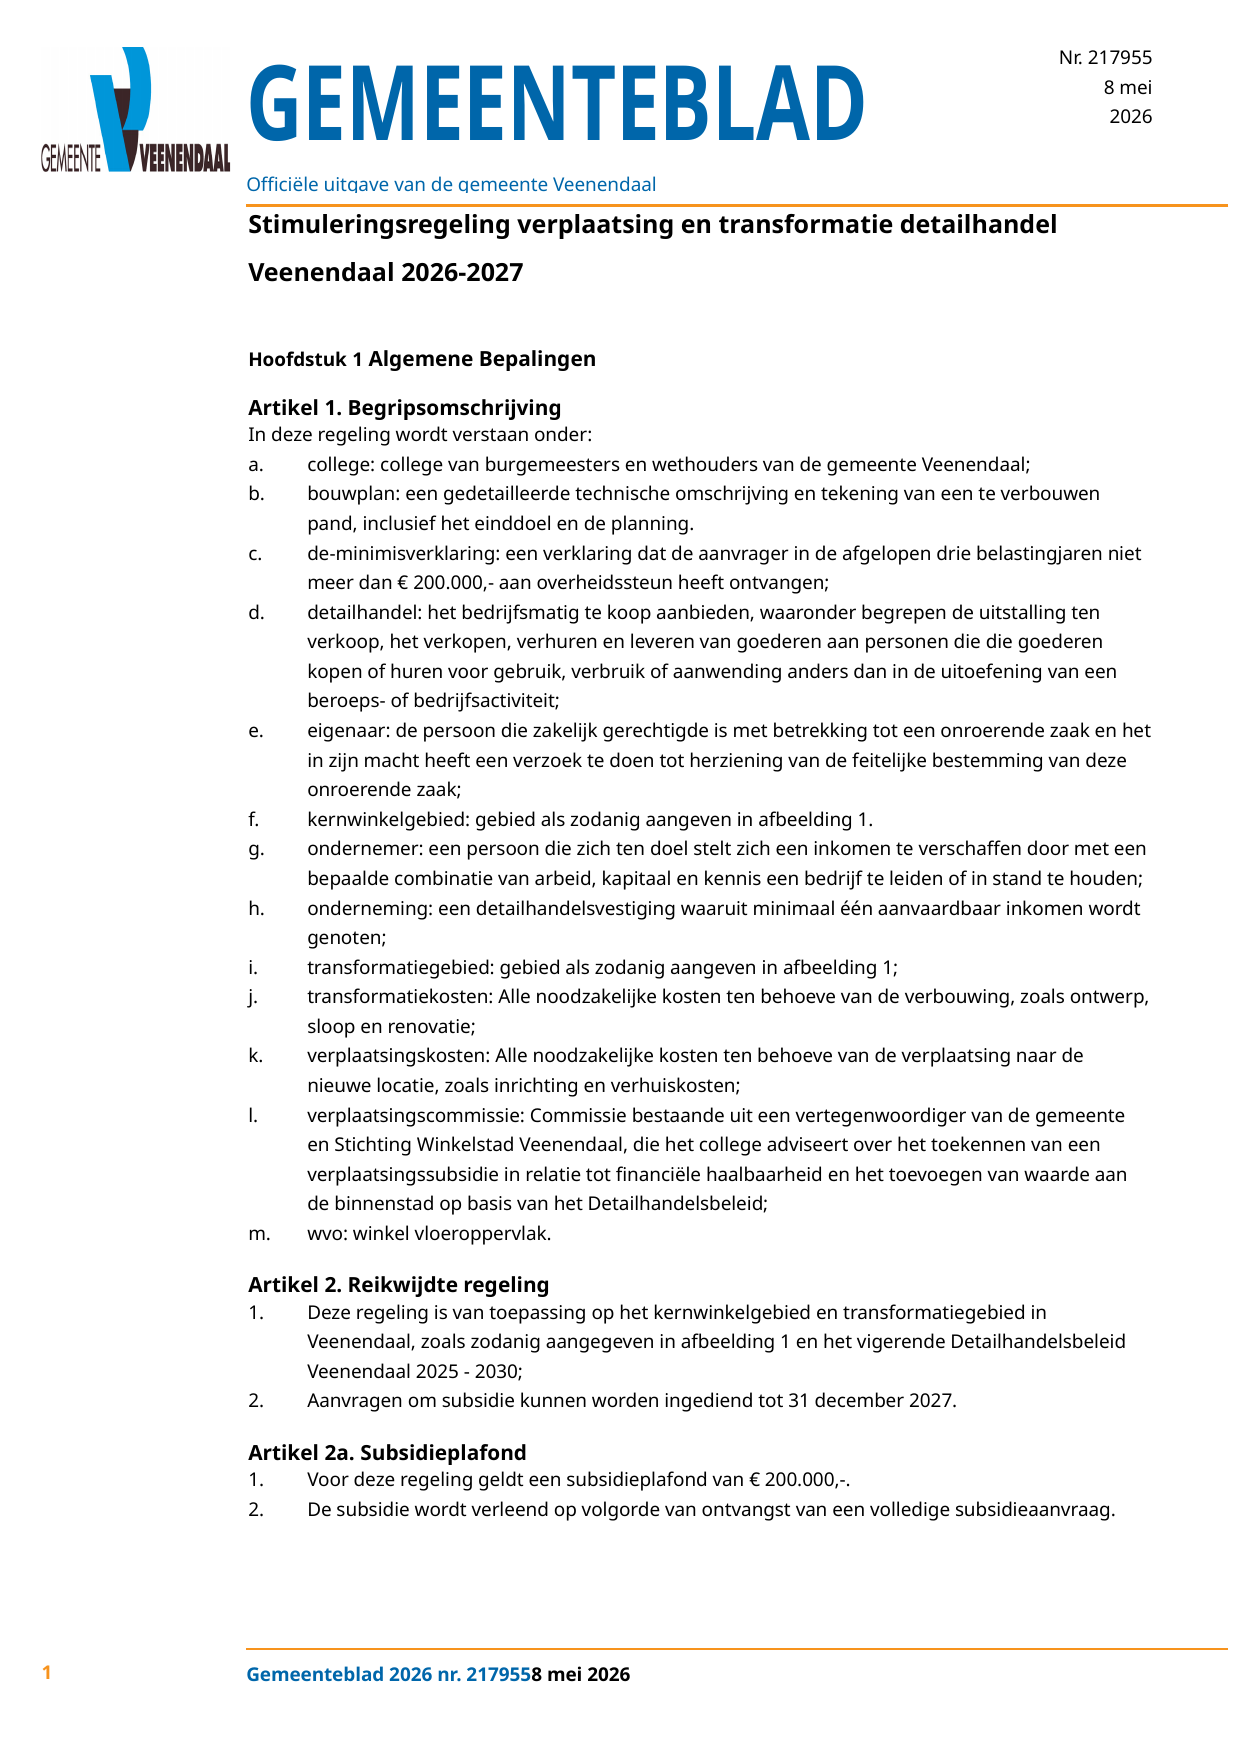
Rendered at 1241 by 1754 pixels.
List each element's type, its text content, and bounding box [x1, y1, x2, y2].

list eigenaar: de persoon die zakelijk gerechtigde is met betrekking tot een onroerende zaak en het in zijn macht heeft een verzoek te doen tot herziening van de feitelijke bestemming van deze onroerende zaak; [248, 717, 1152, 802]
list onderneming: een detailhandelsvestiging waaruit minimaal één aanvaardbaar inkomen wordt genoten; [248, 895, 1152, 950]
text Artikel 2. Reikwijdte regeling [248, 1271, 1152, 1299]
text Stimuleringsregeling verplaatsing en transformatie detailhandel Veenendaal 2026-2027 [248, 207, 1152, 288]
list verplaatsingskosten: Alle noodzakelijke kosten ten behoeve van de verplaatsing naar de nieuwe locatie, zoals inrichting en verhuiskosten; [248, 1043, 1152, 1098]
list transformatiekosten: Alle noodzakelijke kosten ten behoeve van de verbouwing, zoals ontwerp, sloop en renovatie; [248, 983, 1152, 1039]
list kernwinkelgebied: gebied als zodanig aangeven in afbeelding 1. [248, 806, 1152, 832]
list Aanvragen om subsidie kunnen worden ingediend tot 31 december 2027. [248, 1388, 1152, 1413]
list bouwplan: een gedetailleerde technische omschrijving en tekening van een te verbouwen pand, inclusief het einddoel en de planning. [248, 481, 1152, 536]
list De subsidie wordt verleend op volgorde van ontvangst van een volledige subsidieaanvraag. [248, 1496, 1152, 1522]
list Voor deze regeling geldt een subsidieplafond van € 200.000,-. [248, 1467, 1152, 1492]
list verplaatsingscommissie: Commissie bestaande uit een vertegenwoordiger van de gemeente en Stichting Winkelstad Veenendaal, die het college adviseert over het toekennen van een verplaatsingssubsidie in relatie tot financiële haalbaarheid en het toevoegen van waarde aan de binnenstad op basis van het Detailhandelsbeleid; [248, 1102, 1152, 1216]
list Deze regeling is van toepassing op het kernwinkelgebied en transformatiegebied in Veenendaal, zoals zodanig aangegeven in afbeelding 1 en het vigerende Detailhandelsbeleid Veenendaal 2025 - 2030; [248, 1299, 1152, 1384]
list wvo: winkel vloeroppervlak. [248, 1220, 1152, 1246]
list ondernemer: een persoon die zich ten doel stelt zich een inkomen te verschaffen door met een bepaalde combinatie van arbeid, kapitaal en kennis een bedrijf te leiden of in stand te houden; [248, 836, 1152, 891]
list de-minimisverklaring: een verklaring dat de aanvrager in de afgelopen drie belastingjaren niet meer dan € 200.000,- aan overheidssteun heeft ontvangen; [248, 540, 1152, 595]
picture [41, 47, 130, 172]
text Artikel 1. Begripsomschrijving [248, 393, 1152, 421]
list transformatiegebied: gebied als zodanig aangeven in afbeelding 1; [248, 954, 1152, 979]
text In deze regeling wordt verstaan onder: [248, 421, 1152, 447]
text Hoofdstuk 1 Algemene Bepalingen [248, 344, 1152, 372]
text Artikel 2a. Subsidieplafond [248, 1438, 1152, 1467]
list detailhandel: het bedrijfsmatig te koop aanbieden, waaronder begrepen de uitstalling ten verkoop, het verkopen, verhuren en leveren van goederen aan personen die die goederen kopen of huren voor gebruik, verbruik of aanwending anders dan in de uitoefening van een beroeps- of bedrijfsactiviteit; [248, 599, 1152, 713]
picture [123, 47, 231, 172]
list college: college van burgemeesters en wethouders van de gemeente Veenendaal; [248, 451, 1152, 477]
